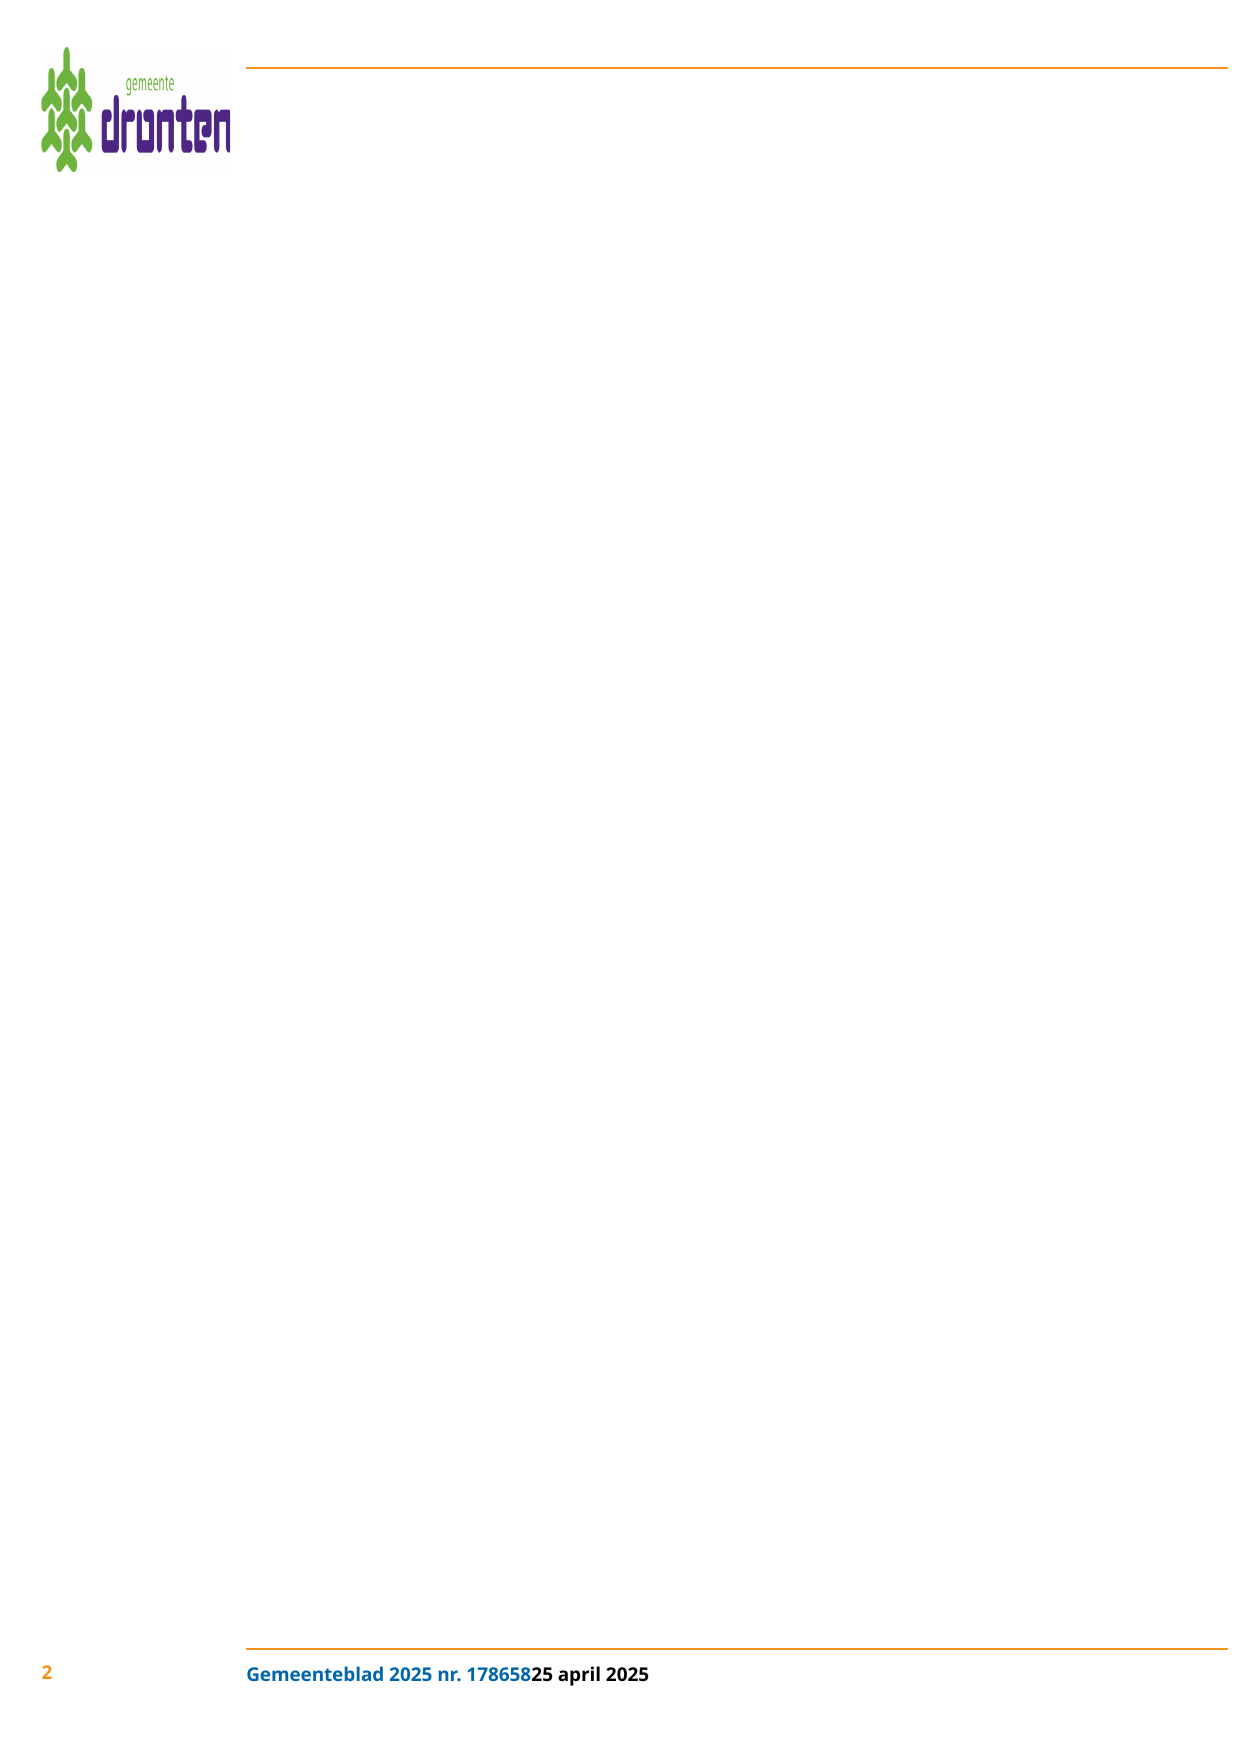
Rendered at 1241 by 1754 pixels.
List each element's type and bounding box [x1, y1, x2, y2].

picture [41, 47, 231, 172]
